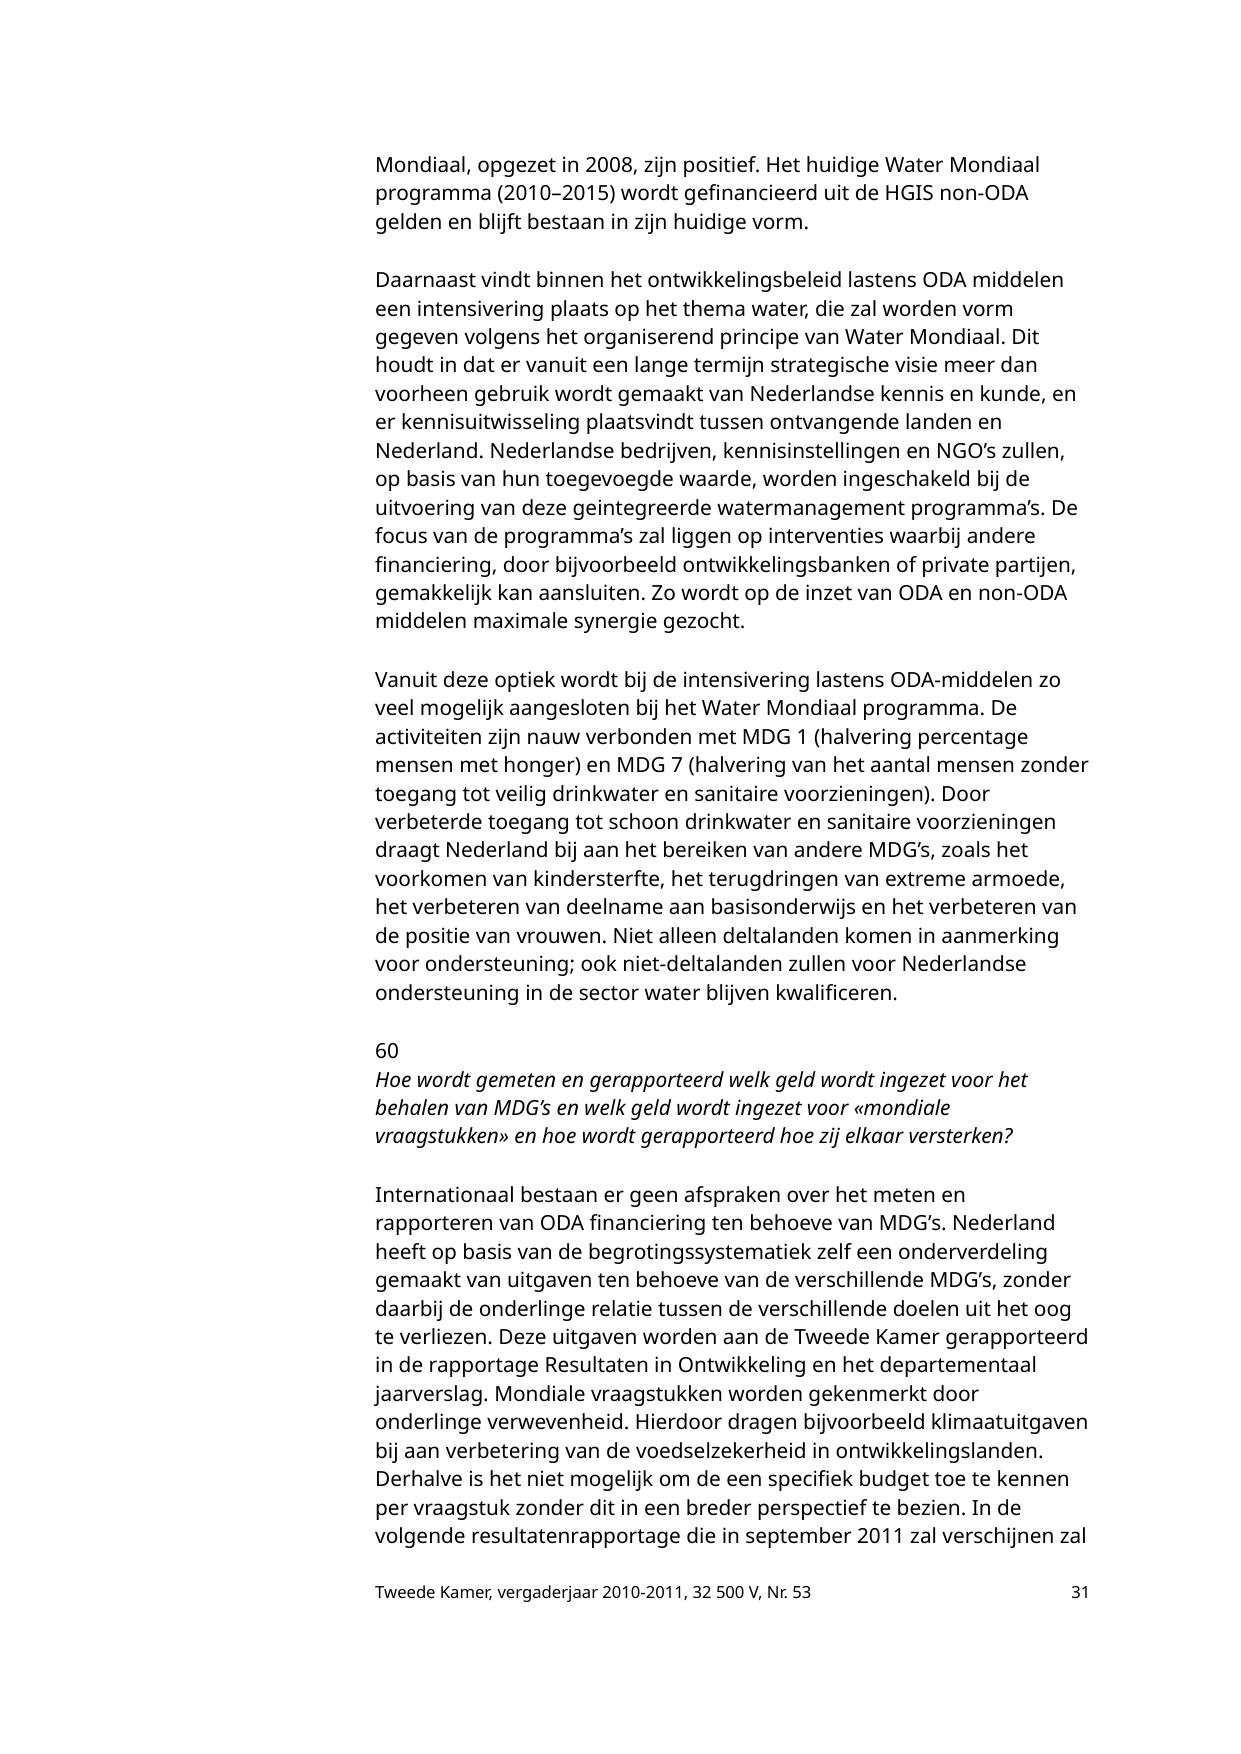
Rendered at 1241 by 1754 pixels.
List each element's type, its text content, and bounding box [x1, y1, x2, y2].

text 60 [375, 1036, 1090, 1065]
text Mondiaal, opgezet in 2008, zijn positief. Het huidige Water Mondiaal programma (2010–2015) wordt gefinancieerd uit de HGIS non-ODA gelden en blijft bestaan in zijn huidige vorm. [375, 150, 1090, 235]
text Vanuit deze optiek wordt bij de intensivering lastens ODA-middelen zo veel mogelijk aangesloten bij het Water Mondiaal programma. De activiteiten zijn nauw verbonden met MDG 1 (halvering percentage mensen met honger) en MDG 7 (halvering van het aantal mensen zonder toegang tot veilig drinkwater en sanitaire voorzieningen). Door verbeterde toegang tot schoon drinkwater en sanitaire voorzieningen draagt Nederland bij aan het bereiken van andere MDG’s, zoals het voorkomen van kindersterfte, het terugdringen van extreme armoede, het verbeteren van deelname aan basisonderwijs en het verbeteren van de positie van vrouwen. Niet alleen deltalanden komen in aanmerking voor ondersteuning; ook niet-deltalanden zullen voor Nederlandse ondersteuning in de sector water blijven kwalificeren. [375, 665, 1090, 1006]
text Daarnaast vindt binnen het ontwikkelingsbeleid lastens ODA middelen een intensivering plaats op het thema water, die zal worden vorm gegeven volgens het organiserend principe van Water Mondiaal. Dit houdt in dat er vanuit een lange termijn strategische visie meer dan voorheen gebruik wordt gemaakt van Nederlandse kennis en kunde, en er kennisuitwisseling plaatsvindt tussen ontvangende landen en Nederland. Nederlandse bedrijven, kennisinstellingen en NGO’s zullen, op basis van hun toegevoegde waarde, worden ingeschakeld bij de uitvoering van deze geintegreerde watermanagement programma’s. De focus van de programma’s zal liggen op interventies waarbij andere financiering, door bijvoorbeeld ontwikkelingsbanken of private partijen, gemakkelijk kan aansluiten. Zo wordt op de inzet van ODA en non-ODA middelen maximale synergie gezocht. [375, 265, 1090, 635]
text Internationaal bestaan er geen afspraken over het meten en rapporteren van ODA financiering ten behoeve van MDG’s. Nederland heeft op basis van de begrotingssystematiek zelf een onderverdeling gemaakt van uitgaven ten behoeve van de verschillende MDG’s, zonder daarbij de onderlinge relatie tussen de verschillende doelen uit het oog te verliezen. Deze uitgaven worden aan de Tweede Kamer gerapporteerd in de rapportage Resultaten in Ontwikkeling en het departementaal jaarverslag. Mondiale vraagstukken worden gekenmerkt door onderlinge verwevenheid. Hierdoor dragen bijvoorbeeld klimaatuitgaven bij aan verbetering van de voedselzekerheid in ontwikkelingslanden. Derhalve is het niet mogelijk om de een specifiek budget toe te kennen per vraagstuk zonder dit in een breder perspectief te bezien. In de volgende resultatenrapportage die in september 2011 zal verschijnen zal [375, 1180, 1090, 1550]
text Hoe wordt gemeten en gerapporteerd welk geld wordt ingezet voor het behalen van MDG’s en welk geld wordt ingezet voor «mondiale vraagstukken» en hoe wordt gerapporteerd hoe zij elkaar versterken? [375, 1065, 1090, 1150]
